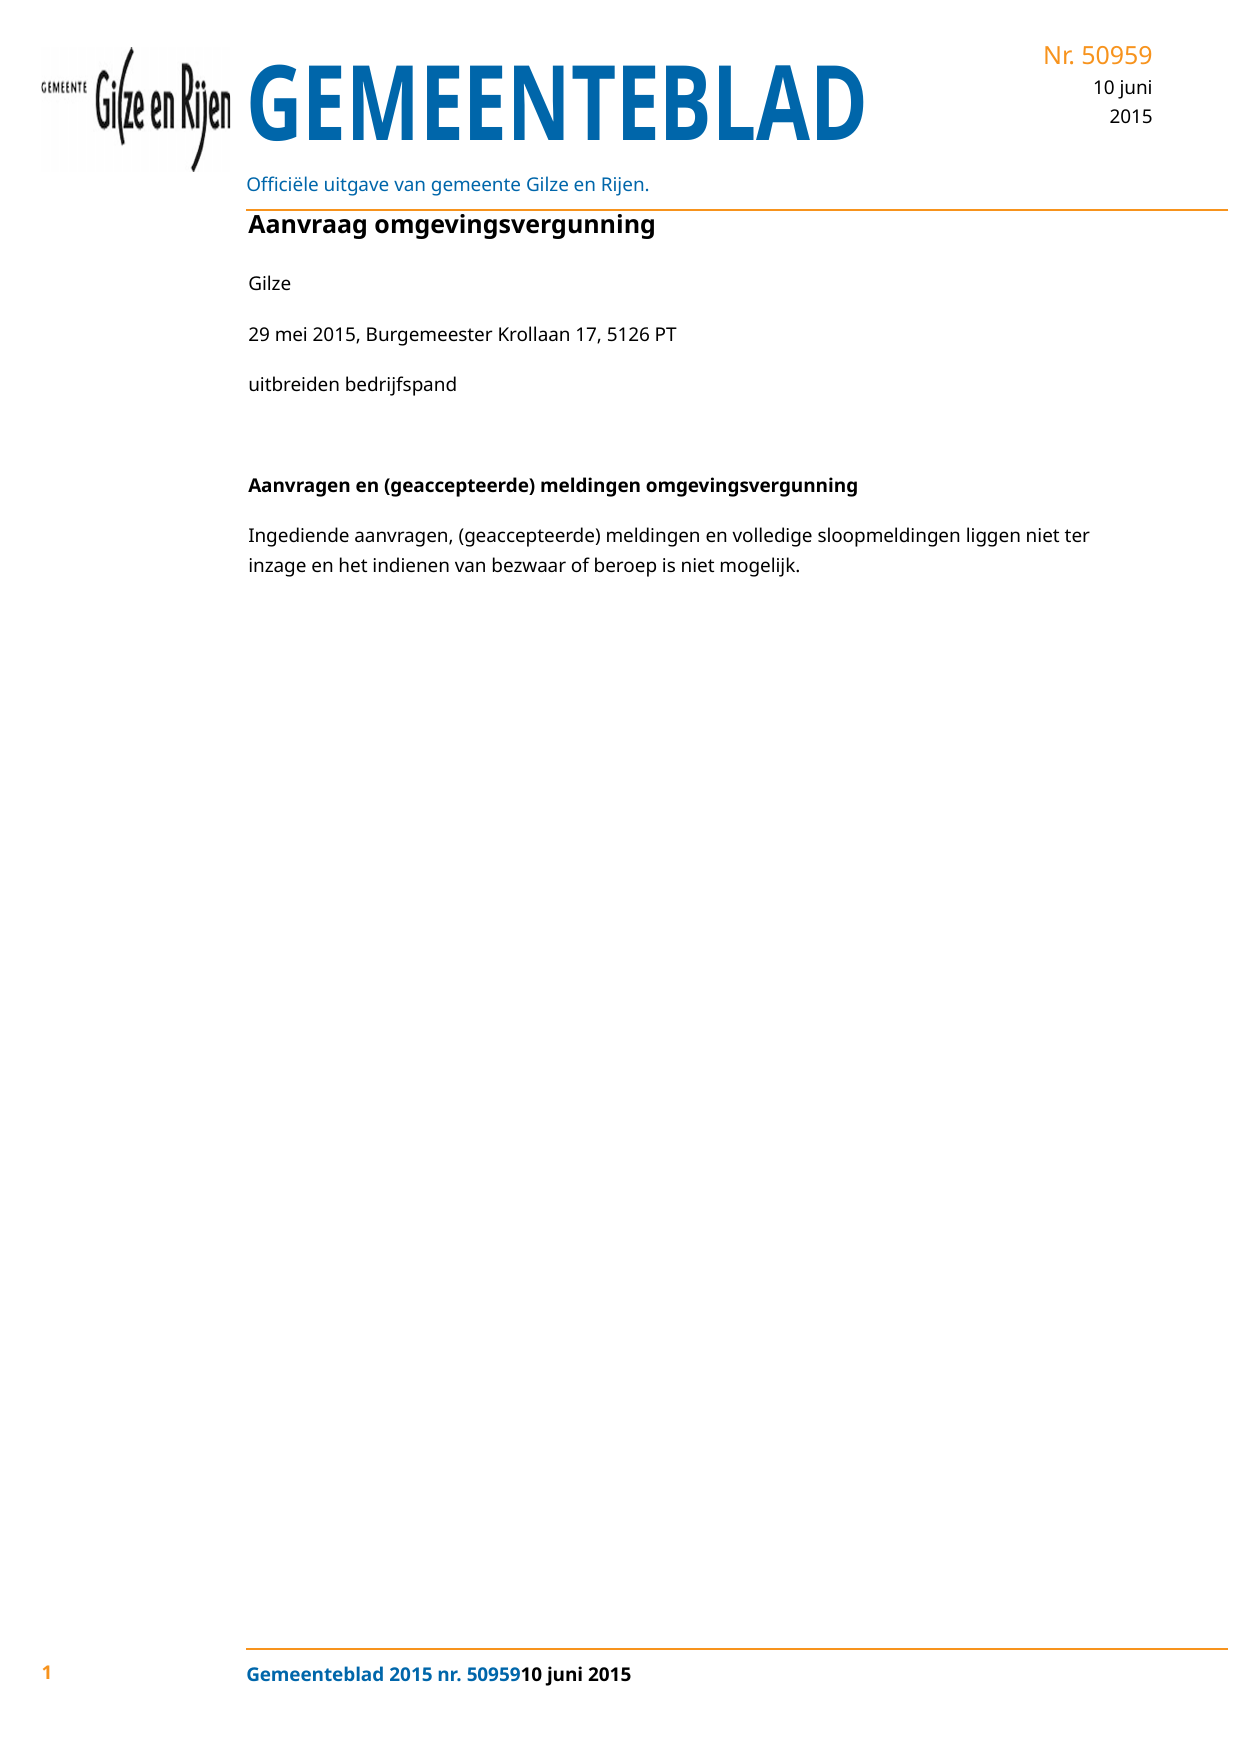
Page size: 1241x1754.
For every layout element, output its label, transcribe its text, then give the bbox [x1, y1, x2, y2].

text Ingediende aanvragen, (geaccepteerde) meldingen en volledige sloopmeldingen liggen niet ter inzage en het indienen van bezwaar of beroep is niet mogelijk. [248, 522, 1152, 578]
text uitbreiden bedrijfspand [248, 371, 1152, 397]
text 29 mei 2015, Burgemeester Krollaan 17, 5126 PT [248, 321, 1152, 346]
picture [41, 47, 231, 172]
text Aanvraag omgevingsvergunning [248, 211, 1152, 241]
text Aanvragen en (geaccepteerde) meldingen omgevingsvergunning [248, 472, 1152, 498]
text Gilze [248, 270, 1152, 296]
